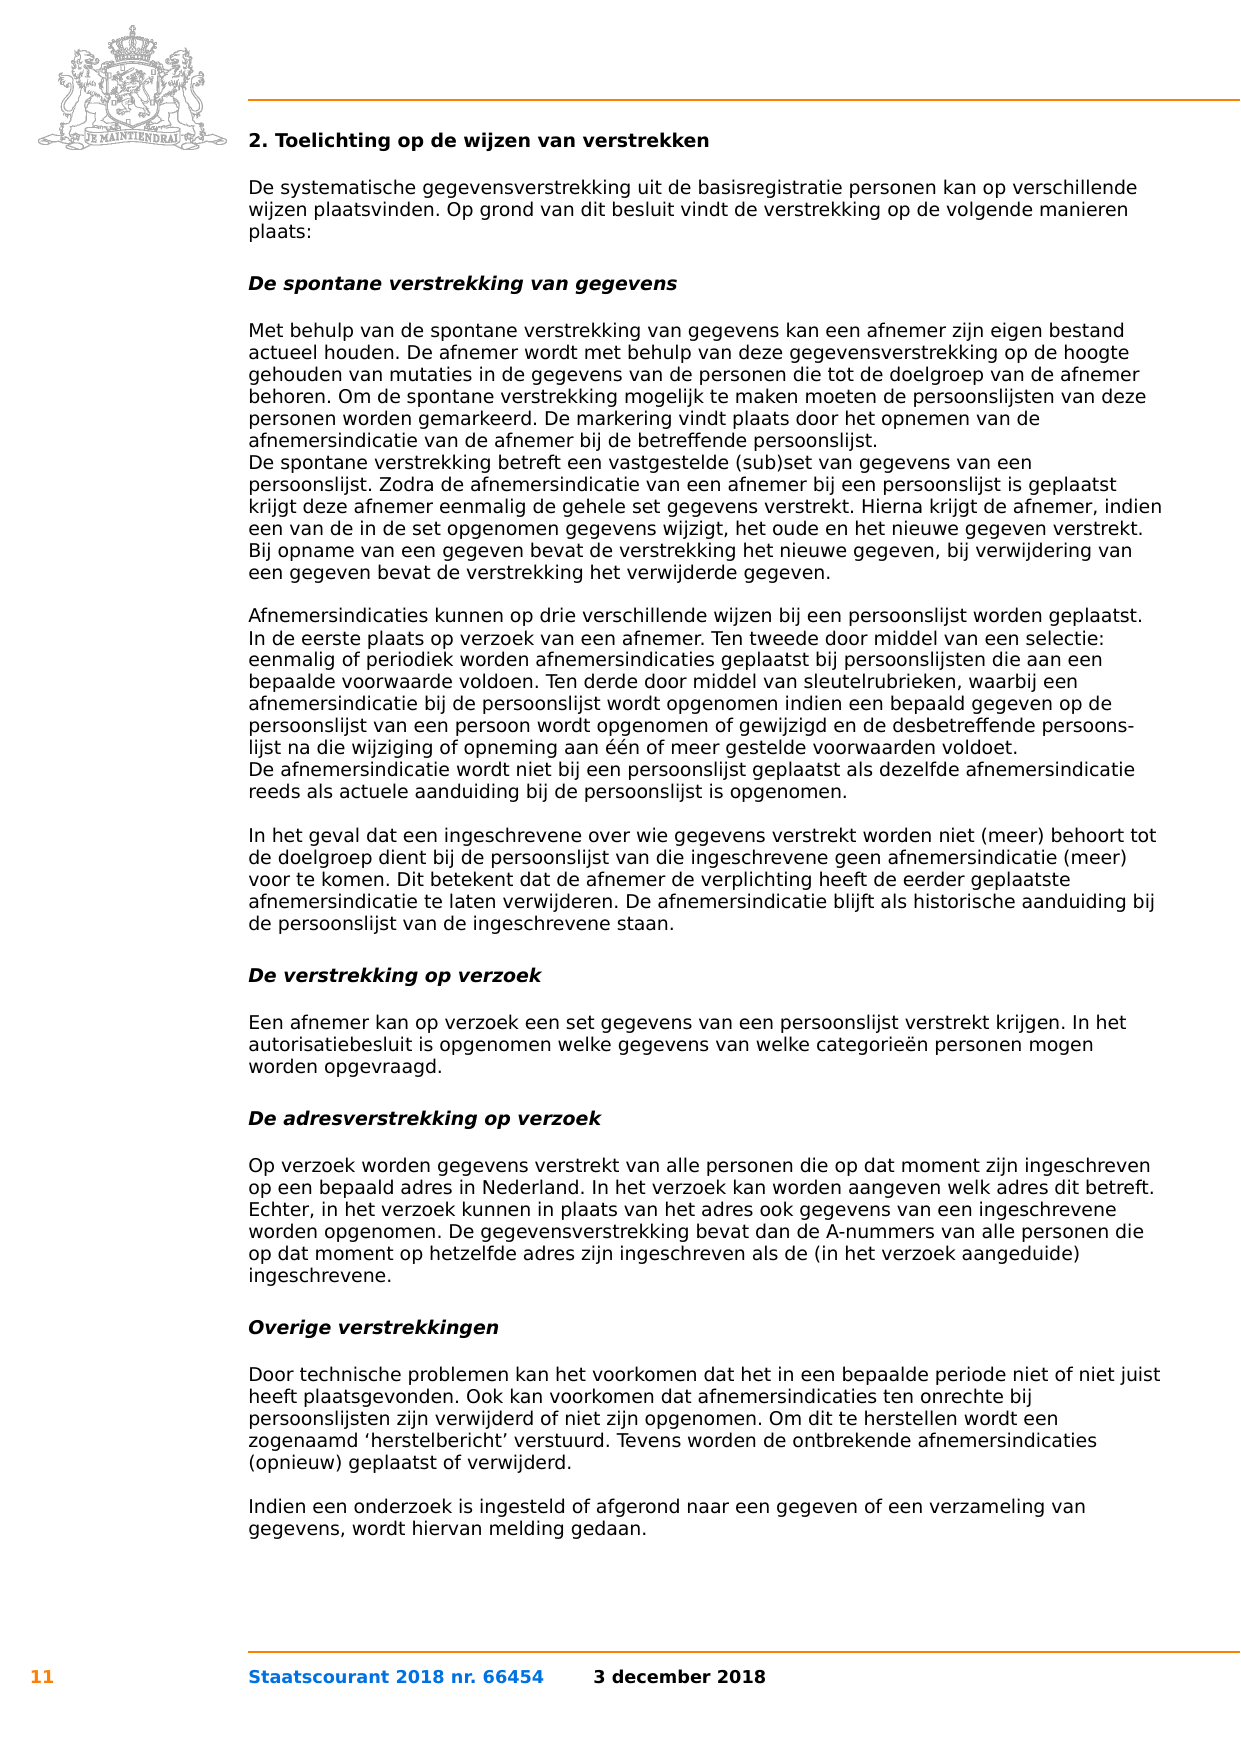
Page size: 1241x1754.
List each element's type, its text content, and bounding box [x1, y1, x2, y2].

text De spontane verstrekking betreft een vastgestelde (sub)set van gegevens van een persoonslijst. Zodra de afnemersindicatie van een afnemer bij een persoonslijst is geplaatst krijgt deze afnemer eenmalig de gehele set gegevens verstrekt. Hierna krijgt de afnemer, indien een van de in de set opgenomen gegevens wijzigt, het oude en het nieuwe gegeven verstrekt. Bij opname van een gegeven bevat de verstrekking het nieuwe gegeven, bij verwijdering van een gegeven bevat de verstrekking het verwijderde gegeven. [248, 452, 1163, 583]
text Door technische problemen kan het voorkomen dat het in een bepaalde periode niet of niet juist heeft plaatsgevonden. Ook kan voorkomen dat afnemersindicaties ten onrechte bij persoonslijsten zijn verwijderd of niet zijn opgenomen. Om dit te herstellen wordt een zogenaamd ‘herstelbericht’ verstuurd. Tevens worden de ontbrekende afnemersindicaties (opnieuw) geplaatst of verwijderd. [248, 1364, 1163, 1474]
text De systematische gegevensverstrekking uit de basisregistratie personen kan op verschillende wijzen plaatsvinden. Op grond van dit besluit vindt de verstrekking op de volgende manieren plaats: [248, 177, 1163, 243]
text Een afnemer kan op verzoek een set gegevens van een persoonslijst verstrekt krijgen. In het autorisatiebesluit is opgenomen welke gegevens van welke categorieën personen mogen worden opgevraagd. [248, 1012, 1163, 1078]
picture [38, 25, 227, 150]
text Op verzoek worden gegevens verstrekt van alle personen die op dat moment zijn ingeschreven op een bepaald adres in Nederland. In het verzoek kan worden aangeven welk adres dit betreft. Echter, in het verzoek kunnen in plaats van het adres ook gegevens van een ingeschrevene worden opgenomen. De gegevensverstrekking bevat dan de A-nummers van alle personen die op dat moment op hetzelfde adres zijn ingeschreven als de (in het verzoek aangeduide) ingeschrevene. [248, 1155, 1163, 1287]
subtitle 2. Toelichting op de wijzen van verstrekken [248, 130, 1163, 152]
subtitle De verstrekking op verzoek [248, 965, 1163, 987]
text Indien een onderzoek is ingesteld of afgerond naar een gegeven of een verzameling van gegevens, wordt hiervan melding gedaan. [248, 1496, 1163, 1539]
subtitle De adresverstrekking op verzoek [248, 1108, 1163, 1130]
subtitle De spontane verstrekking van gegevens [248, 273, 1163, 295]
text Afnemersindicaties kunnen op drie verschillende wijzen bij een persoonslijst worden geplaatst. In de eerste plaats op verzoek van een afnemer. Ten tweede door middel van een selectie: eenmalig of periodiek worden afnemersindicaties geplaatst bij persoonslijsten die aan een bepaalde voorwaarde voldoen. Ten derde door middel van sleutelrubrieken, waarbij een afnemersindicatie bij de persoonslijst wordt opgenomen indien een bepaald gegeven op de persoonslijst van een persoon wordt opgenomen of gewijzigd en de desbetreffende persoons-lijst na die wijziging of opneming aan één of meer gestelde voorwaarden voldoet. [248, 605, 1163, 759]
text In het geval dat een ingeschrevene over wie gegevens verstrekt worden niet (meer) behoort tot de doelgroep dient bij de persoonslijst van die ingeschrevene geen afnemersindicatie (meer) voor te komen. Dit betekent dat de afnemer de verplichting heeft de eerder geplaatste afnemersindicatie te laten verwijderen. De afnemersindicatie blijft als historische aanduiding bij de persoonslijst van de ingeschrevene staan. [248, 825, 1163, 935]
text Met behulp van de spontane verstrekking van gegevens kan een afnemer zijn eigen bestand actueel houden. De afnemer wordt met behulp van deze gegevensverstrekking op de hoogte gehouden van mutaties in de gegevens van de personen die tot de doelgroep van de afnemer behoren. Om de spontane verstrekking mogelijk te maken moeten de persoonslijsten van deze personen worden gemarkeerd. De markering vindt plaats door het opnemen van de afnemersindicatie van de afnemer bij de betreffende persoonslijst. [248, 320, 1163, 452]
subtitle Overige verstrekkingen [248, 1317, 1163, 1339]
text De afnemersindicatie wordt niet bij een persoonslijst geplaatst als dezelfde afnemersindicatie reeds als actuele aanduiding bij de persoonslijst is opgenomen. [248, 759, 1163, 803]
